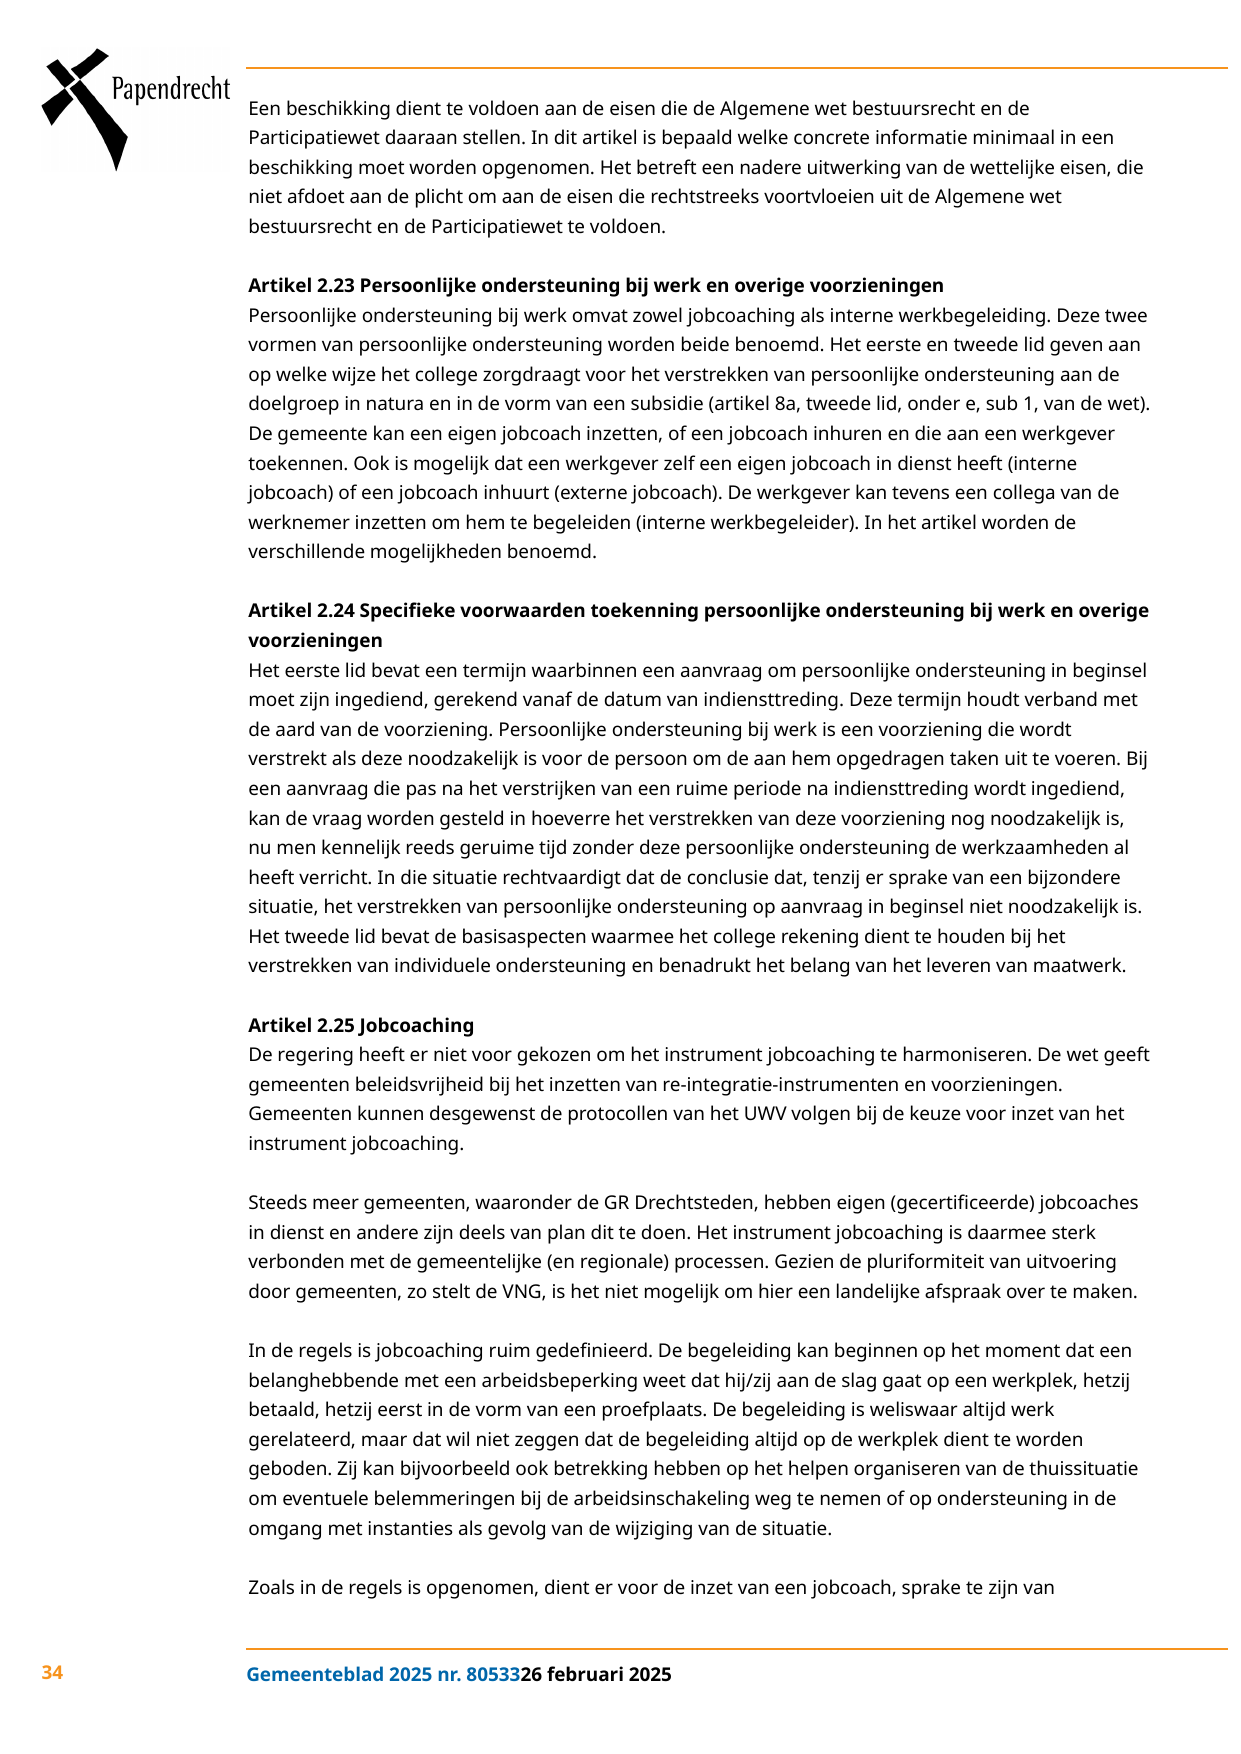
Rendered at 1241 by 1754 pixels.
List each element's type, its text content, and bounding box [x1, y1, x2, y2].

text Zoals in de regels is opgenomen, dient er voor de inzet van een jobcoach, sprake te zijn van [248, 1574, 1152, 1600]
text Steeds meer gemeenten, waaronder de GR Drechtsteden, hebben eigen (gecertificeerde) jobcoaches in dienst en andere zijn deels van plan dit te doen. Het instrument jobcoaching is daarmee sterk verbonden met de gemeentelijke (en regionale) processen. Gezien de pluriformiteit van uitvoering door gemeenten, zo stelt de VNG, is het niet mogelijk om hier een landelijke afspraak over te maken. [248, 1189, 1152, 1304]
picture [41, 47, 231, 172]
text Een beschikking dient te voldoen aan de eisen die de Algemene wet bestuursrecht en de Participatiewet daaraan stellen. In dit artikel is bepaald welke concrete informatie minimaal in een beschikking moet worden opgenomen. Het betreft een nadere uitwerking van de wettelijke eisen, die niet afdoet aan de plicht om aan de eisen die rechtstreeks voortvloeien uit de Algemene wet bestuursrecht en de Participatiewet te voldoen. [248, 95, 1152, 239]
text Artikel 2.23 Persoonlijke ondersteuning bij werk en overige voorzieningen [248, 272, 1152, 298]
text De regering heeft er niet voor gekozen om het instrument jobcoaching te harmoniseren. De wet geeft gemeenten beleidsvrijheid bij het inzetten van re-integratie-instrumenten en voorzieningen. Gemeenten kunnen desgewenst de protocollen van het UWV volgen bij de keuze voor inzet van het instrument jobcoaching. [248, 1041, 1152, 1156]
text Het eerste lid bevat een termijn waarbinnen een aanvraag om persoonlijke ondersteuning in beginsel moet zijn ingediend, gerekend vanaf de datum van indiensttreding. Deze termijn houdt verband met de aard van de voorziening. Persoonlijke ondersteuning bij werk is een voorziening die wordt verstrekt als deze noodzakelijk is voor de persoon om de aan hem opgedragen taken uit te voeren. Bij een aanvraag die pas na het verstrijken van een ruime periode na indiensttreding wordt ingediend, kan de vraag worden gesteld in hoeverre het verstrekken van deze voorziening nog noodzakelijk is, nu men kennelijk reeds geruime tijd zonder deze persoonlijke ondersteuning de werkzaamheden al heeft verricht. In die situatie rechtvaardigt dat de conclusie dat, tenzij er sprake van een bijzondere situatie, het verstrekken van persoonlijke ondersteuning op aanvraag in beginsel niet noodzakelijk is. Het tweede lid bevat de basisaspecten waarmee het college rekening dient te houden bij het verstrekken van individuele ondersteuning en benadrukt het belang van het leveren van maatwerk. [248, 657, 1152, 978]
text Artikel 2.25 Jobcoaching [248, 1012, 1152, 1038]
text Artikel 2.24 Specifieke voorwaarden toekenning persoonlijke ondersteuning bij werk en overige voorzieningen [248, 598, 1152, 653]
text Persoonlijke ondersteuning bij werk omvat zowel jobcoaching als interne werkbegeleiding. Deze twee vormen van persoonlijke ondersteuning worden beide benoemd. Het eerste en tweede lid geven aan op welke wijze het college zorgdraagt voor het verstrekken van persoonlijke ondersteuning aan de doelgroep in natura en in de vorm van een subsidie (artikel 8a, tweede lid, onder e, sub 1, van de wet). De gemeente kan een eigen jobcoach inzetten, of een jobcoach inhuren en die aan een werkgever toekennen. Ook is mogelijk dat een werkgever zelf een eigen jobcoach in dienst heeft (interne jobcoach) of een jobcoach inhuurt (externe jobcoach). De werkgever kan tevens een collega van de werknemer inzetten om hem te begeleiden (interne werkbegeleider). In het artikel worden de verschillende mogelijkheden benoemd. [248, 302, 1152, 564]
text In de regels is jobcoaching ruim gedefinieerd. De begeleiding kan beginnen op het moment dat een belanghebbende met een arbeidsbeperking weet dat hij/zij aan de slag gaat op een werkplek, hetzij betaald, hetzij eerst in de vorm van een proefplaats. De begeleiding is weliswaar altijd werk gerelateerd, maar dat wil niet zeggen dat de begeleiding altijd op de werkplek dient te worden geboden. Zij kan bijvoorbeeld ook betrekking hebben op het helpen organiseren van de thuissituatie om eventuele belemmeringen bij de arbeidsinschakeling weg te nemen of op ondersteuning in de omgang met instanties als gevolg van de wijziging van de situatie. [248, 1337, 1152, 1541]
